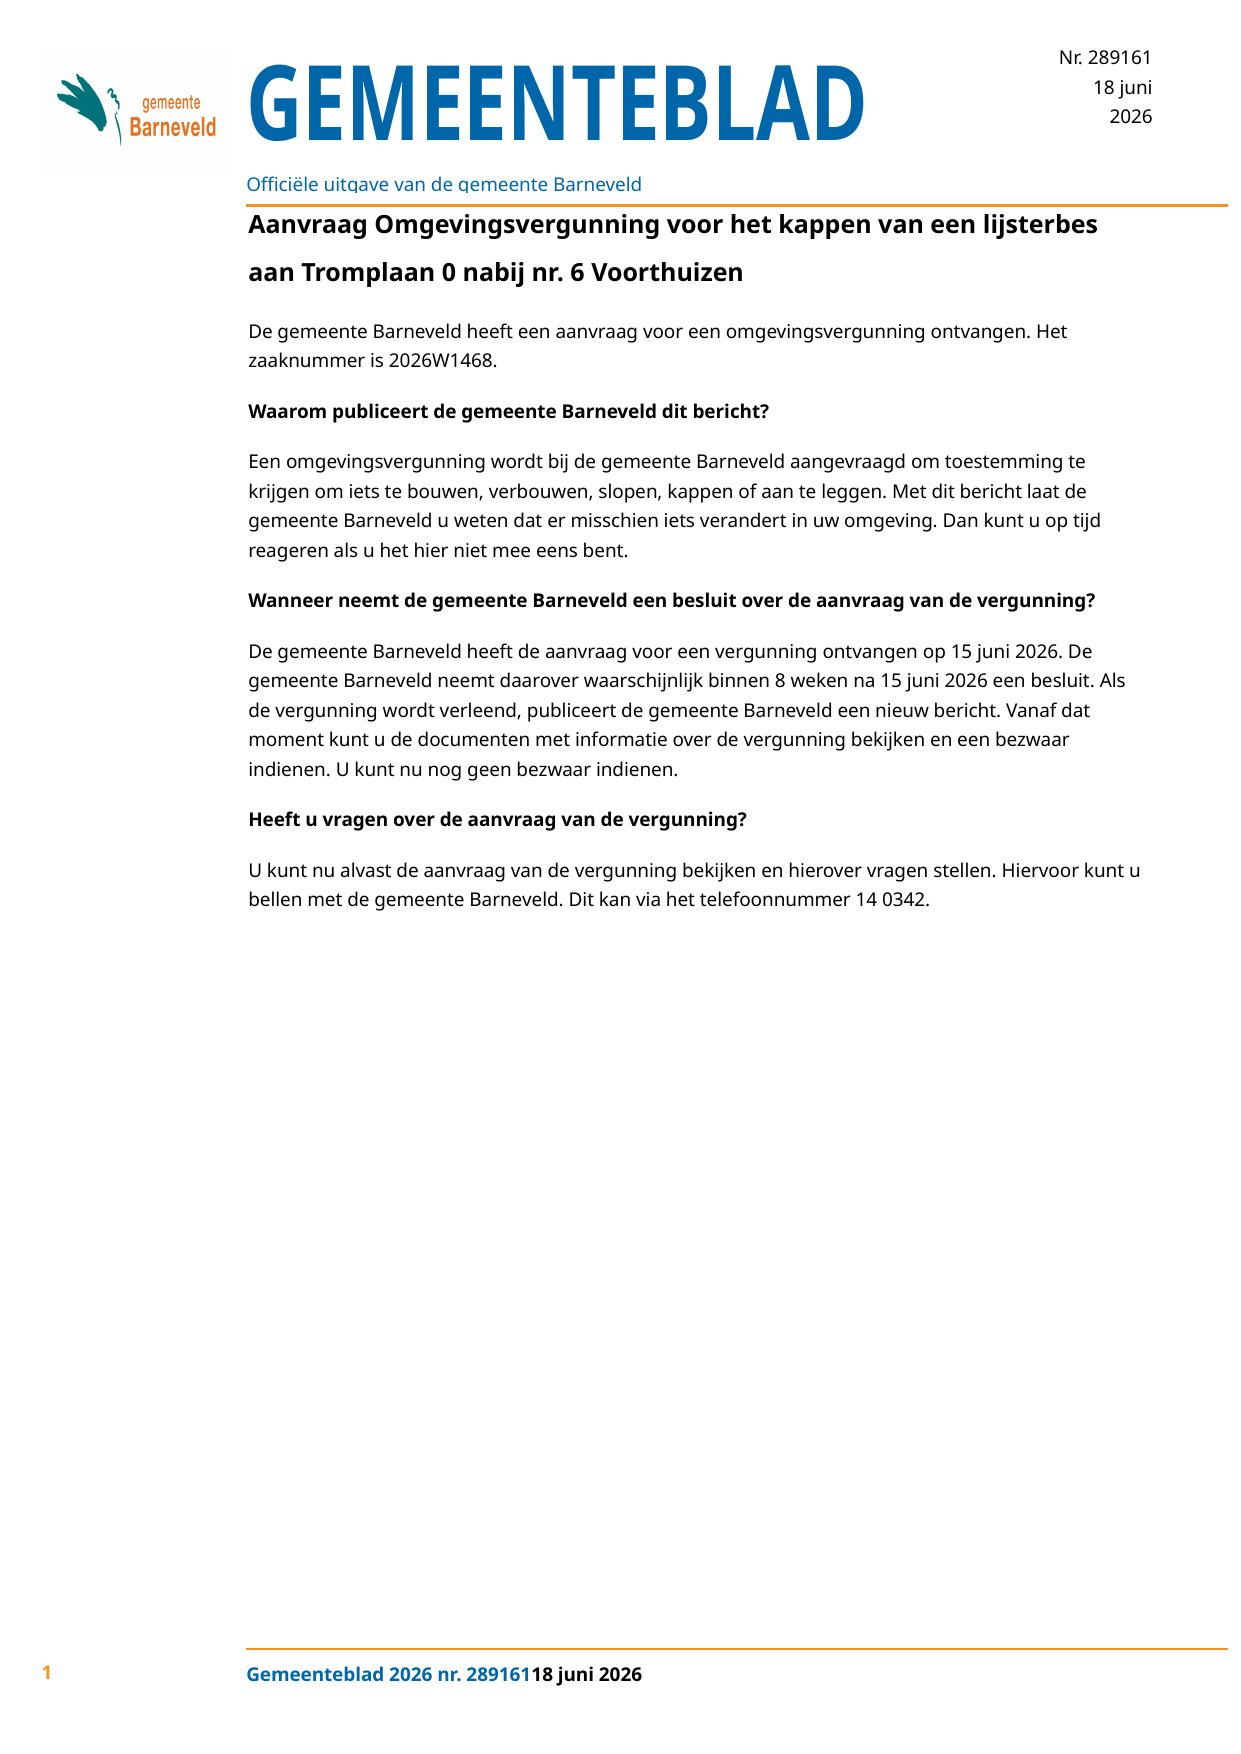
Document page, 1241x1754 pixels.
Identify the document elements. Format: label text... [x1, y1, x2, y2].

text Waarom publiceert de gemeente Barneveld dit bericht? [248, 398, 1152, 424]
text Een omgevingsvergunning wordt bij de gemeente Barneveld aangevraagd om toestemming te krijgen om iets te bouwen, verbouwen, slopen, kappen of aan te leggen. Met dit bericht laat de gemeente Barneveld u weten dat er misschien iets verandert in uw omgeving. Dan kunt u op tijd reageren als u het hier niet mee eens bent. [248, 448, 1152, 563]
picture [41, 47, 231, 172]
text De gemeente Barneveld heeft de aanvraag voor een vergunning ontvangen op 15 juni 2026. De gemeente Barneveld neemt daarover waarschijnlijk binnen 8 weken na 15 juni 2026 een besluit. Als de vergunning wordt verleend, publiceert de gemeente Barneveld een nieuw bericht. Vanaf dat moment kunt u de documenten met informatie over de vergunning bekijken en een bezwaar indienen. U kunt nu nog geen bezwaar indienen. [248, 638, 1152, 782]
text Heeft u vragen over de aanvraag van de vergunning? [248, 807, 1152, 832]
text U kunt nu alvast de aanvraag van de vergunning bekijken en hierover vragen stellen. Hiervoor kunt u bellen met de gemeente Barneveld. Dit kan via het telefoonnummer 14 0342. [248, 857, 1152, 912]
text De gemeente Barneveld heeft een aanvraag voor een omgevingsvergunning ontvangen. Het zaaknummer is 2026W1468. [248, 318, 1152, 373]
text Aanvraag Omgevingsvergunning voor het kappen van een lijsterbes aan Tromplaan 0 nabij nr. 6 Voorthuizen [248, 207, 1152, 288]
text Wanneer neemt de gemeente Barneveld een besluit over de aanvraag van de vergunning? [248, 587, 1152, 613]
